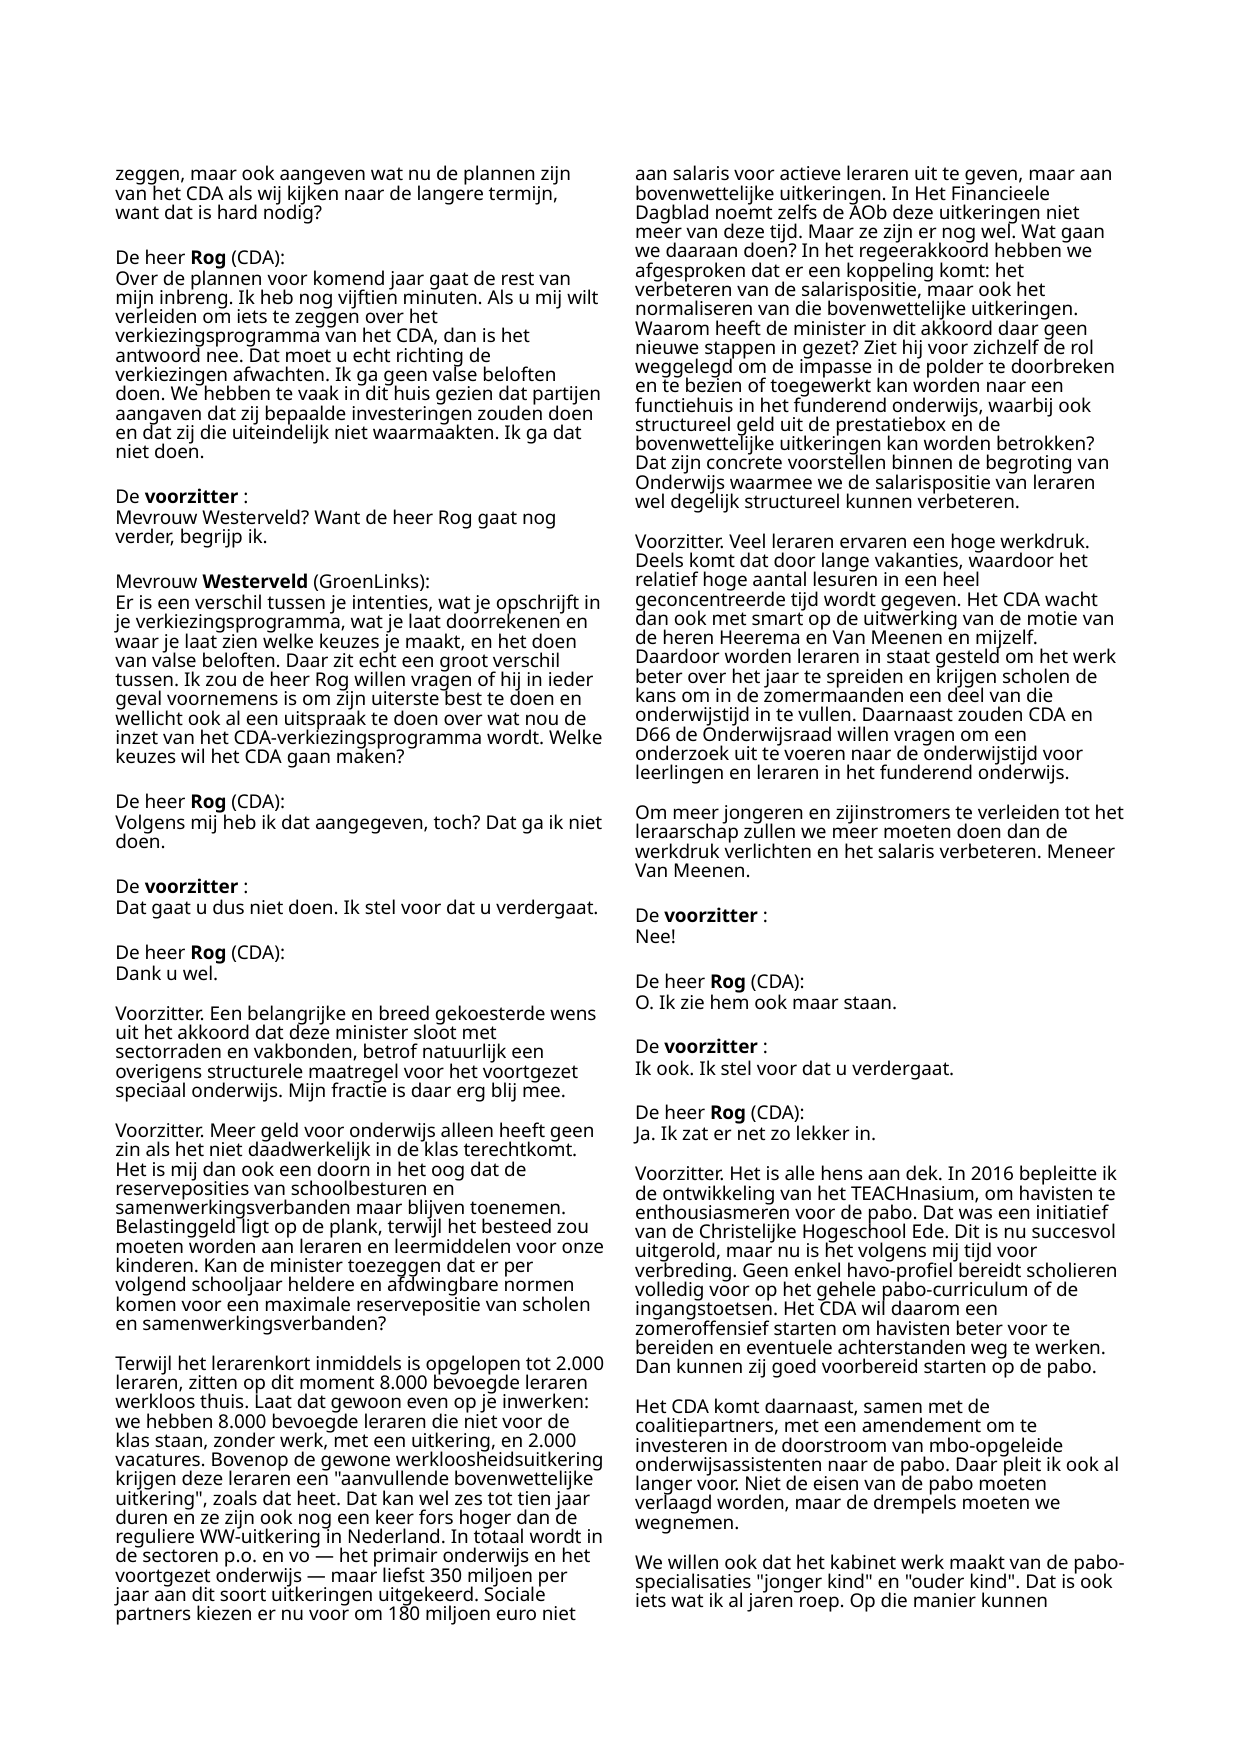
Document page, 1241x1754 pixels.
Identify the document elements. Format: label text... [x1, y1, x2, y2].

text Ik ook. Ik stel voor dat u verdergaat. [635, 1059, 1125, 1079]
text O. Ik zie hem ook maar staan. [635, 994, 1125, 1013]
text Om meer jongeren en zijinstromers te verleiden tot het leraarschap zullen we meer moeten doen dan de werkdruk verlichten en het salaris verbeteren. Meneer Van Meenen. [635, 804, 1125, 881]
text Dat gaat u dus niet doen. Ik stel voor dat u verdergaat. [115, 899, 605, 918]
text De voorzitter : [635, 902, 1125, 928]
text De voorzitter : [635, 1034, 1125, 1059]
text zeggen, maar ook aangeven wat nu de plannen zijn van het CDA als wij kijken naar de langere termijn, want dat is hard nodig? [115, 165, 605, 223]
text aan salaris voor actieve leraren uit te geven, maar aan bovenwettelijke uitkeringen. In Het Financieele Dagblad noemt zelfs de AOb deze uitkeringen niet meer van deze tijd. Maar ze zijn er nog wel. Wat gaan we daaraan doen? In het regeerakkoord hebben we afgesproken dat er een koppeling komt: het verbeteren van de salarispositie, maar ook het normaliseren van die bovenwettelijke uitkeringen. Waarom heeft de minister in dit akkoord daar geen nieuwe stappen in gezet? Ziet hij voor zichzelf de rol weggelegd om de impasse in de polder te doorbreken en te bezien of toegewerkt kan worden naar een functiehuis in het funderend onderwijs, waarbij ook structureel geld uit de prestatiebox en de bovenwettelijke uitkeringen kan worden betrokken? Dat zijn concrete voorstellen binnen de begroting van Onderwijs waarmee we de salarispositie van leraren wel degelijk structureel kunnen verbeteren. [635, 165, 1125, 512]
text Volgens mij heb ik dat aangegeven, toch? Dat ga ik niet doen. [115, 814, 605, 853]
text Mevrouw Westerveld (GroenLinks): [115, 568, 605, 594]
text Voorzitter. Veel leraren ervaren een hoge werkdruk. Deels komt dat door lange vakanties, waardoor het relatief hoge aantal lesuren in een heel geconcentreerde tijd wordt gegeven. Het CDA wacht dan ook met smart op de uitwerking van de motie van de heren Heerema en Van Meenen en mijzelf. Daardoor worden leraren in staat gesteld om het werk beter over het jaar te spreiden en krijgen scholen de kans om in de zomermaanden een deel van die onderwijstijd in te vullen. Daarnaast zouden CDA en D66 de Onderwijsraad willen vragen om een onderzoek uit te voeren naar de onderwijstijd voor leerlingen en leraren in het funderend onderwijs. [635, 533, 1125, 783]
text We willen ook dat het kabinet werk maakt van de pabo-specialisaties "jonger kind" en "ouder kind". Dat is ook iets wat ik al jaren roep. Op die manier kunnen [635, 1554, 1125, 1611]
text Voorzitter. Een belangrijke en breed gekoesterde wens uit het akkoord dat deze minister sloot met sectorraden en vakbonden, betrof natuurlijk een overigens structurele maatregel voor het voortgezet speciaal onderwijs. Mijn fractie is daar erg blij mee. [115, 1005, 605, 1101]
text De heer Rog (CDA): [115, 244, 605, 270]
text Het CDA komt daarnaast, samen met de coalitiepartners, met een amendement om te investeren in de doorstroom van mbo-opgeleide onderwijsassistenten naar de pabo. Daar pleit ik ook al langer voor. Niet de eisen van de pabo moeten verlaagd worden, maar de drempels moeten we wegnemen. [635, 1398, 1125, 1533]
text Ja. Ik zat er net zo lekker in. [635, 1125, 1125, 1144]
text Over de plannen voor komend jaar gaat de rest van mijn inbreng. Ik heb nog vijftien minuten. Als u mij wilt verleiden om iets te zeggen over het verkiezingsprogramma van het CDA, dan is het antwoord nee. Dat moet u echt richting de verkiezingen afwachten. Ik ga geen valse beloften doen. We hebben te vaak in dit huis gezien dat partijen aangaven dat zij bepaalde investeringen zouden doen en dat zij die uiteindelijk niet waarmaakten. Ik ga dat niet doen. [115, 270, 605, 462]
text Er is een verschil tussen je intenties, wat je opschrijft in je verkiezingsprogramma, wat je laat doorrekenen en waar je laat zien welke keuzes je maakt, en het doen van valse beloften. Daar zit echt een groot verschil tussen. Ik zou de heer Rog willen vragen of hij in ieder geval voornemens is om zijn uiterste best te doen en wellicht ook al een uitspraak te doen over wat nou de inzet van het CDA-verkiezingsprogramma wordt. Welke keuzes wil het CDA gaan maken? [115, 594, 605, 767]
text Voorzitter. Meer geld voor onderwijs alleen heeft geen zin als het niet daadwerkelijk in de klas terechtkomt. Het is mij dan ook een doorn in het oog dat de reserveposities van schoolbesturen en samenwerkingsverbanden maar blijven toenemen. Belastinggeld ligt op de plank, terwijl het besteed zou moeten worden aan leraren en leermiddelen voor onze kinderen. Kan de minister toezeggen dat er per volgend schooljaar heldere en afdwingbare normen komen voor een maximale reservepositie van scholen en samenwerkingsverbanden? [115, 1122, 605, 1334]
text Nee! [635, 928, 1125, 947]
text De voorzitter : [115, 873, 605, 899]
text De heer Rog (CDA): [635, 968, 1125, 994]
text De voorzitter : [115, 483, 605, 509]
text Mevrouw Westerveld? Want de heer Rog gaat nog verder, begrijp ik. [115, 509, 605, 547]
text Voorzitter. Het is alle hens aan dek. In 2016 bepleitte ik de ontwikkeling van het TEACHnasium, om havisten te enthousiasmeren voor de pabo. Dat was een initiatief van de Christelijke Hogeschool Ede. Dit is nu succesvol uitgerold, maar nu is het volgens mij tijd voor verbreding. Geen enkel havo-profiel bereidt scholieren volledig voor op het gehele pabo-curriculum of de ingangstoetsen. Het CDA wil daarom een zomeroffensief starten om havisten beter voor te bereiden en eventuele achterstanden weg te werken. Dan kunnen zij goed voorbereid starten op de pabo. [635, 1165, 1125, 1377]
text Dank u wel. [115, 965, 605, 984]
text Terwijl het lerarenkort inmiddels is opgelopen tot 2.000 leraren, zitten op dit moment 8.000 bevoegde leraren werkloos thuis. Laat dat gewoon even op je inwerken: we hebben 8.000 bevoegde leraren die niet voor de klas staan, zonder werk, met een uitkering, en 2.000 vacatures. Bovenop de gewone werkloosheidsuitkering krijgen deze leraren een "aanvullende bovenwettelijke uitkering", zoals dat heet. Dat kan wel zes tot tien jaar duren en ze zijn ook nog een keer fors hoger dan de reguliere WW-uitkering in Nederland. In totaal wordt in de sectoren p.o. en vo — het primair onderwijs en het voortgezet onderwijs — maar liefst 350 miljoen per jaar aan dit soort uitkeringen uitgekeerd. Sociale partners kiezen er nu voor om 180 miljoen euro niet [115, 1355, 605, 1624]
text De heer Rog (CDA): [635, 1099, 1125, 1125]
text De heer Rog (CDA): [115, 939, 605, 965]
text De heer Rog (CDA): [115, 788, 605, 814]
